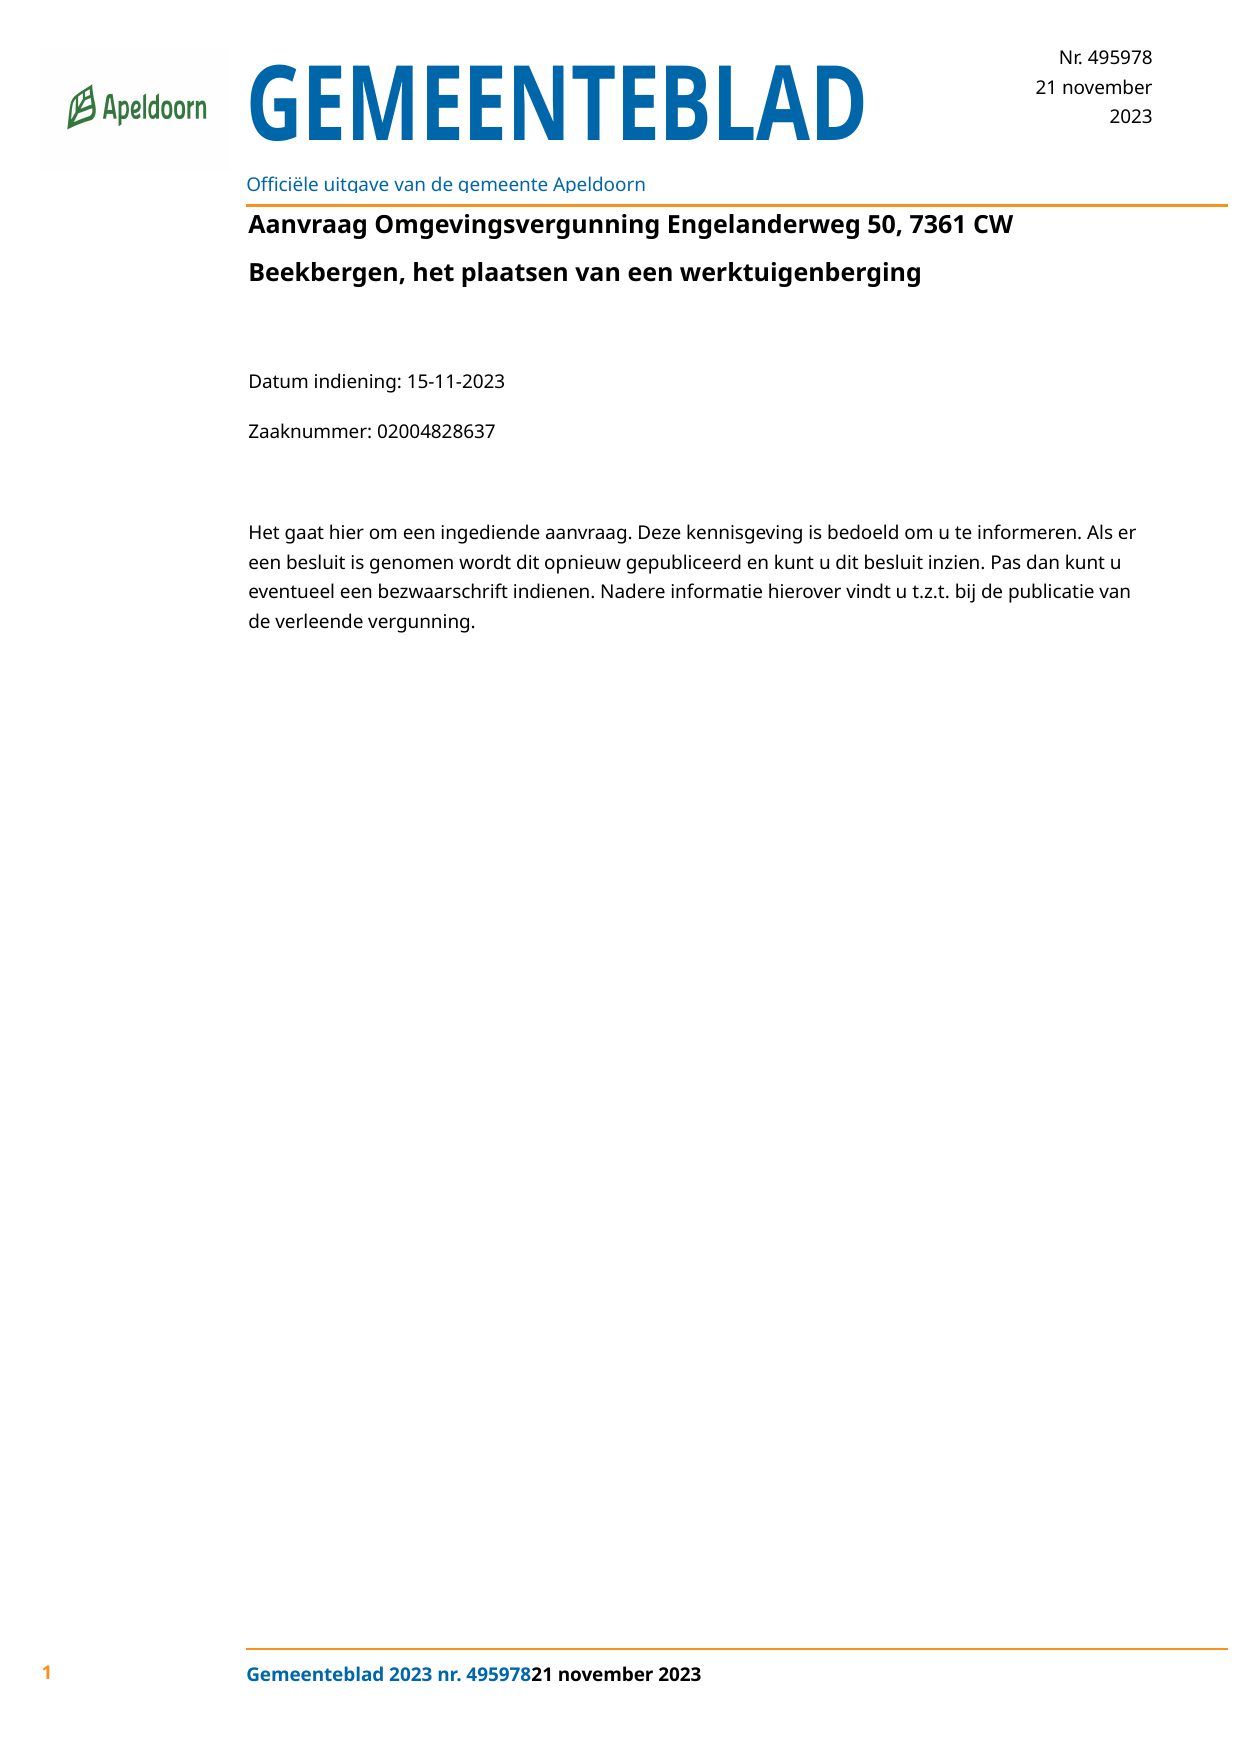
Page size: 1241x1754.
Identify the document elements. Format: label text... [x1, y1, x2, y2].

text Aanvraag Omgevingsvergunning Engelanderweg 50, 7361 CW Beekbergen, het plaatsen van een werktuigenberging [248, 207, 1152, 288]
picture [41, 47, 231, 172]
text Datum indiening: 15-11-2023 [248, 368, 1152, 394]
text Het gaat hier om een ingediende aanvraag. Deze kennisgeving is bedoeld om u te informeren. Als er een besluit is genomen wordt dit opnieuw gepubliceerd en kunt u dit besluit inzien. Pas dan kunt u eventueel een bezwaarschrift indienen. Nadere informatie hierover vindt u t.z.t. bij de publicatie van de verleende vergunning. [248, 519, 1152, 634]
text Zaaknummer: 02004828637 [248, 419, 1152, 444]
